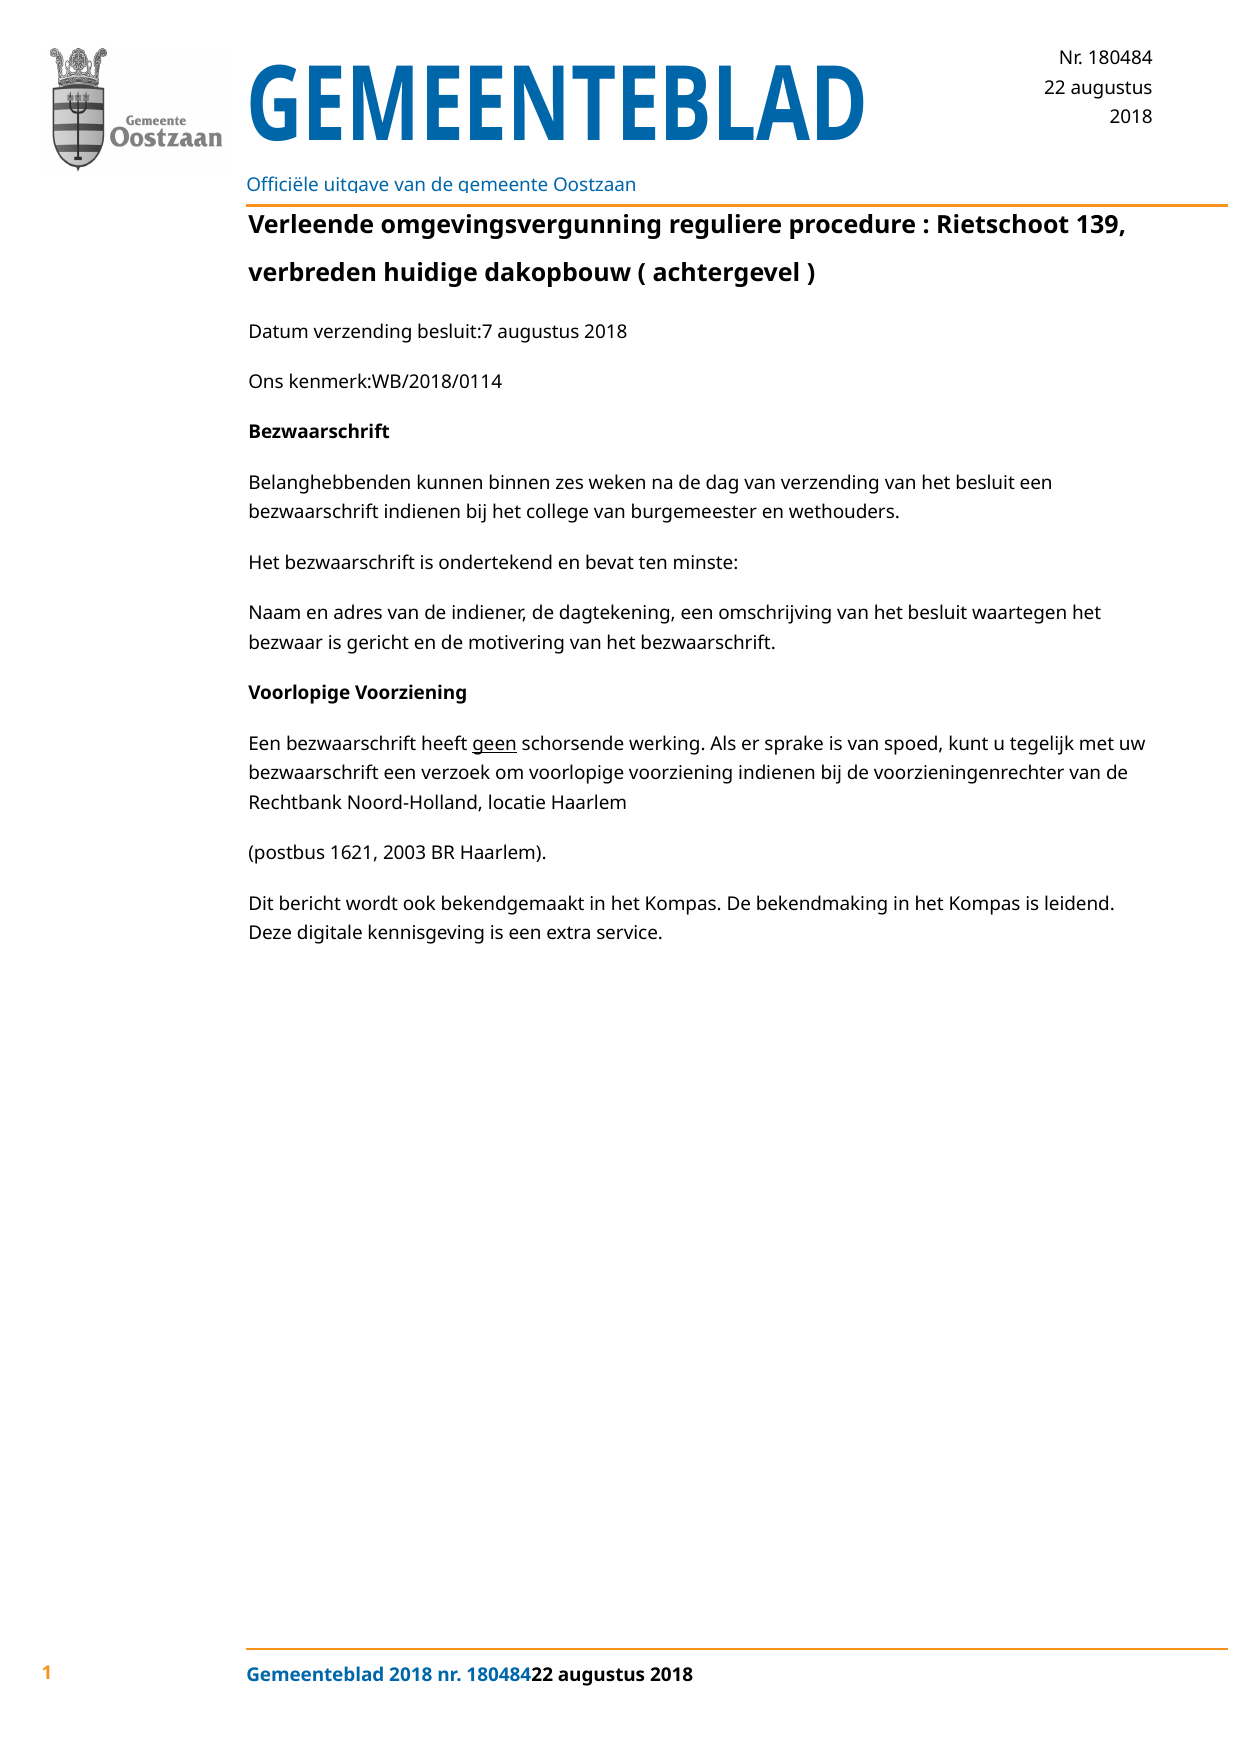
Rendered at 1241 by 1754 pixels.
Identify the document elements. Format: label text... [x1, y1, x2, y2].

picture [41, 47, 231, 172]
text Ons kenmerk:WB/2018/0114 [248, 368, 1152, 394]
text Voorlopige Voorziening [248, 679, 1152, 705]
text Belanghebbenden kunnen binnen zes weken na de dag van verzending van het besluit een bezwaarschrift indienen bij het college van burgemeester en wethouders. [248, 469, 1152, 524]
text Het bezwaarschrift is ondertekend en bevat ten minste: [248, 549, 1152, 575]
text Dit bericht wordt ook bekendgemaakt in het Kompas. De bekendmaking in het Kompas is leidend. Deze digitale kennisgeving is een extra service. [248, 890, 1152, 945]
text Datum verzending besluit:7 augustus 2018 [248, 318, 1152, 344]
text Verleende omgevingsvergunning reguliere procedure : Rietschoot 139, verbreden huidige dakopbouw ( achtergevel ) [248, 207, 1152, 288]
text (postbus 1621, 2003 BR Haarlem). [248, 839, 1152, 865]
text Bezwaarschrift [248, 419, 1152, 444]
text Naam en adres van de indiener, de dagtekening, een omschrijving van het besluit waartegen het bezwaar is gericht en de motivering van het bezwaarschrift. [248, 599, 1152, 655]
text Een bezwaarschrift heeft geen schorsende werking. Als er sprake is van spoed, kunt u tegelijk met uw bezwaarschrift een verzoek om voorlopige voorziening indienen bij de voorzieningenrechter van de Rechtbank Noord-Holland, locatie Haarlem [248, 730, 1152, 815]
